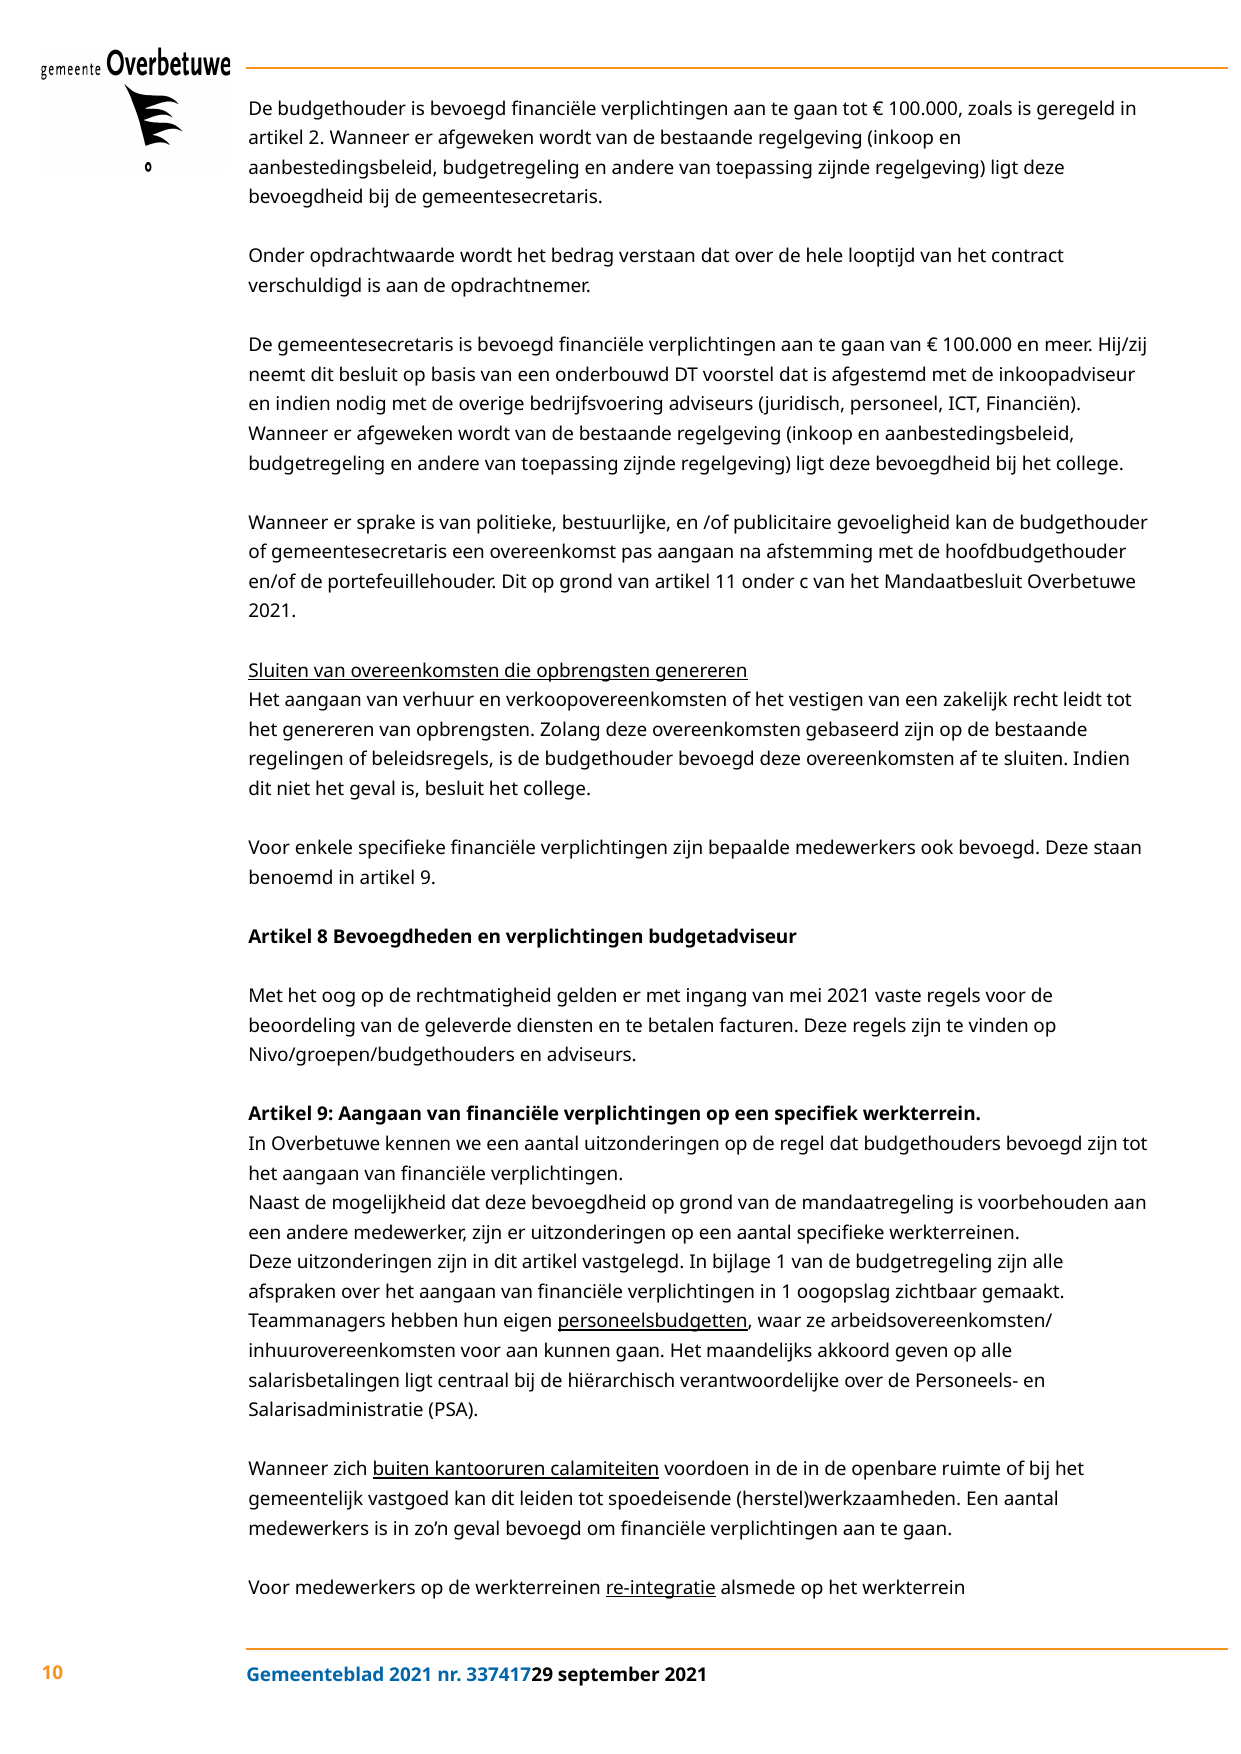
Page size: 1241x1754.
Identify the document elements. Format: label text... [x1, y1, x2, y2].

text De budgethouder is bevoegd financiële verplichtingen aan te gaan tot € 100.000, zoals is geregeld in artikel 2. Wanneer er afgeweken wordt van de bestaande regelgeving (inkoop en aanbestedingsbeleid, budgetregeling en andere van toepassing zijnde regelgeving) ligt deze bevoegdheid bij de gemeentesecretaris. [248, 95, 1152, 209]
text In Overbetuwe kennen we een aantal uitzonderingen op de regel dat budgethouders bevoegd zijn tot het aangaan van financiële verplichtingen. [248, 1130, 1152, 1186]
text Voor medewerkers op de werkterreinen re-integratie alsmede op het werkterrein [248, 1574, 1152, 1600]
text Onder opdrachtwaarde wordt het bedrag verstaan dat over de hele looptijd van het contract verschuldigd is aan de opdrachtnemer. [248, 243, 1152, 298]
text Deze uitzonderingen zijn in dit artikel vastgelegd. In bijlage 1 van de budgetregeling zijn alle afspraken over het aangaan van financiële verplichtingen in 1 oogopslag zichtbaar gemaakt. [248, 1248, 1152, 1304]
text De gemeentesecretaris is bevoegd financiële verplichtingen aan te gaan van € 100.000 en meer. Hij/zij neemt dit besluit op basis van een onderbouwd DT voorstel dat is afgestemd met de inkoopadviseur en indien nodig met de overige bedrijfsvoering adviseurs (juridisch, personeel, ICT, Financiën). Wanneer er afgeweken wordt van de bestaande regelgeving (inkoop en aanbestedingsbeleid, budgetregeling en andere van toepassing zijnde regelgeving) ligt deze bevoegdheid bij het college. [248, 331, 1152, 476]
text Artikel 9: Aangaan van financiële verplichtingen op een specifiek werkterrein. [248, 1101, 1152, 1126]
text Het aangaan van verhuur en verkoopovereenkomsten of het vestigen van een zakelijk recht leidt tot het genereren van opbrengsten. Zolang deze overeenkomsten gebaseerd zijn op de bestaande regelingen of beleidsregels, is de budgethouder bevoegd deze overeenkomsten af te sluiten. Indien dit niet het geval is, besluit het college. [248, 686, 1152, 801]
text Wanneer er sprake is van politieke, bestuurlijke, en /of publicitaire gevoeligheid kan de budgethouder of gemeentesecretaris een overeenkomst pas aangaan na afstemming met de hoofdbudgethouder en/of de portefeuillehouder. Dit op grond van artikel 11 onder c van het Mandaatbesluit Overbetuwe 2021. [248, 509, 1152, 623]
text Met het oog op de rechtmatigheid gelden er met ingang van mei 2021 vaste regels voor de beoordeling van de geleverde diensten en te betalen facturen. Deze regels zijn te vinden op Nivo/groepen/budgethouders en adviseurs. [248, 982, 1152, 1067]
text Voor enkele specifieke financiële verplichtingen zijn bepaalde medewerkers ook bevoegd. Deze staan benoemd in artikel 9. [248, 834, 1152, 890]
text Artikel 8 Bevoegdheden en verplichtingen budgetadviseur [248, 923, 1152, 949]
text Sluiten van overeenkomsten die opbrengsten genereren [248, 657, 1152, 683]
picture [41, 47, 231, 172]
text Teammanagers hebben hun eigen personeelsbudgetten, waar ze arbeidsovereenkomsten/ inhuurovereenkomsten voor aan kunnen gaan. Het maandelijks akkoord geven op alle salarisbetalingen ligt centraal bij de hiërarchisch verantwoordelijke over de Personeels- en Salarisadministratie (PSA). [248, 1308, 1152, 1422]
text Wanneer zich buiten kantooruren calamiteiten voordoen in de in de openbare ruimte of bij het gemeentelijk vastgoed kan dit leiden tot spoedeisende (herstel)werkzaamheden. Een aantal medewerkers is in zo’n geval bevoegd om financiële verplichtingen aan te gaan. [248, 1456, 1152, 1541]
text Naast de mogelijkheid dat deze bevoegdheid op grond van de mandaatregeling is voorbehouden aan een andere medewerker, zijn er uitzonderingen op een aantal specifieke werkterreinen. [248, 1189, 1152, 1245]
